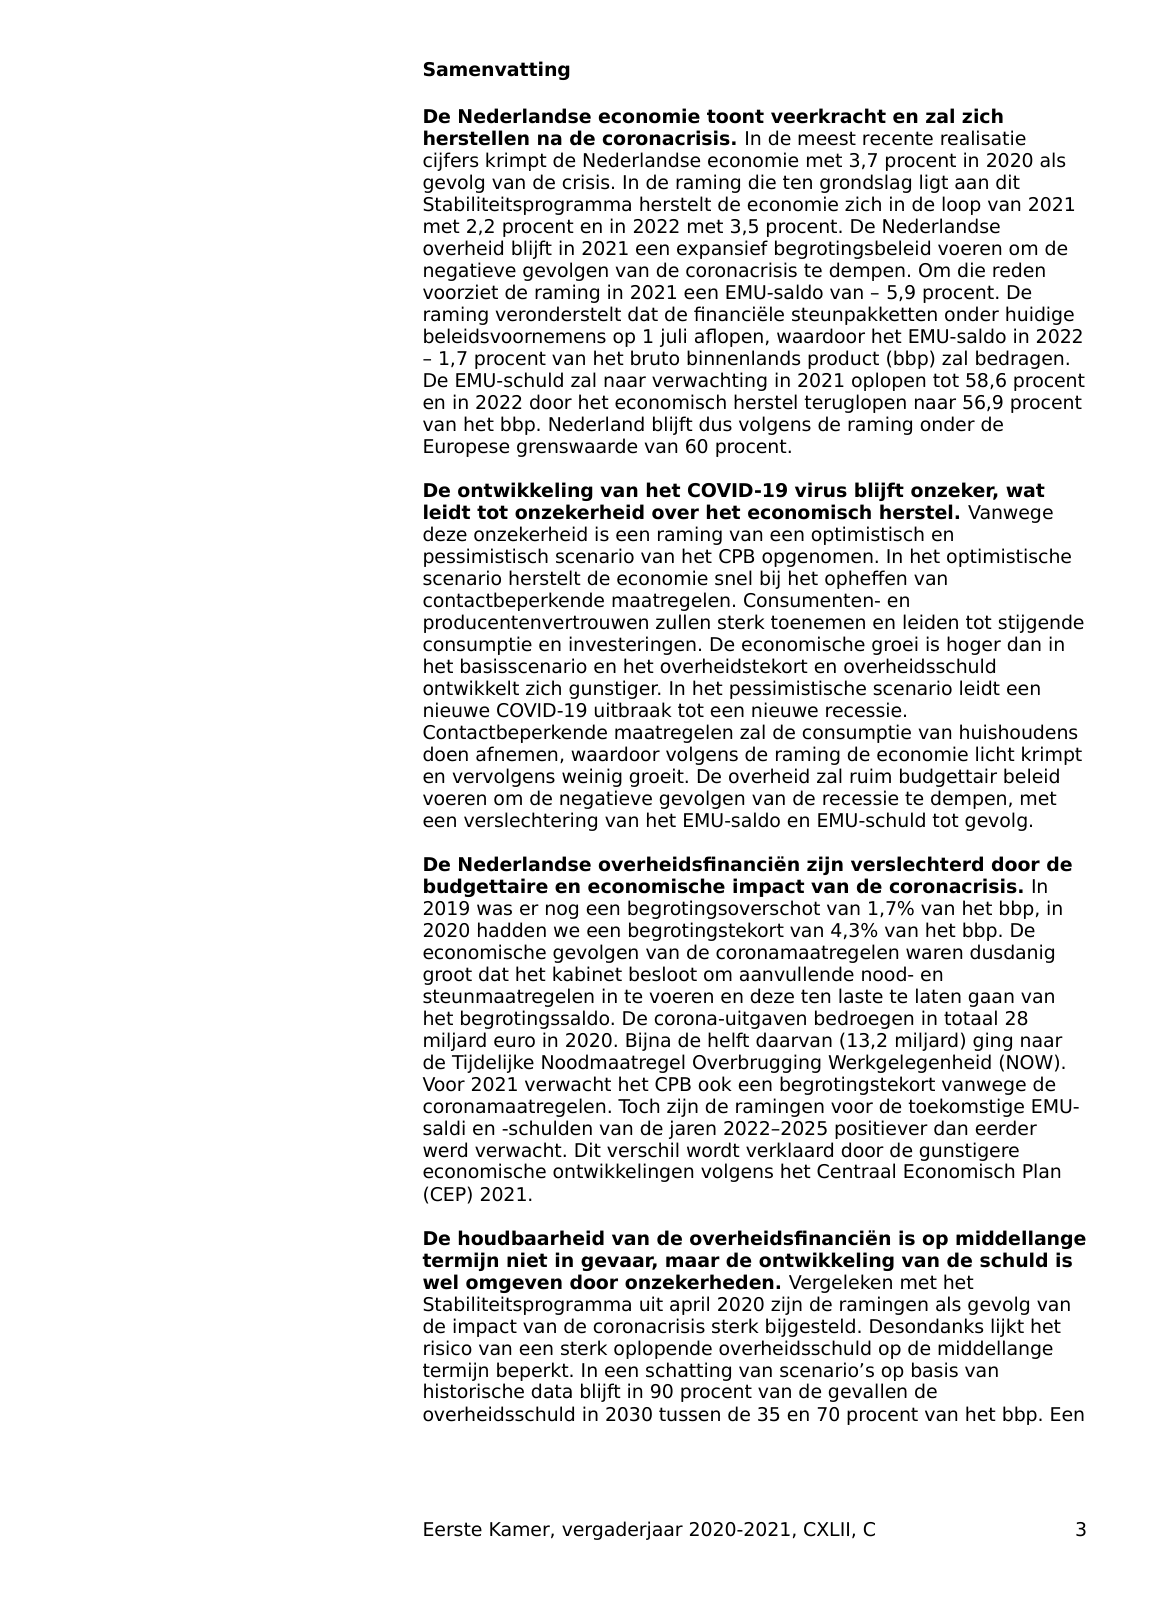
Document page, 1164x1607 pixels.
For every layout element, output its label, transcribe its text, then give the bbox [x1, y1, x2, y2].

text De ontwikkeling van het COVID-19 virus blijft onzeker, wat leidt tot onzekerheid over het economisch herstel. Vanwege deze onzekerheid is een raming van een optimistisch en pessimistisch scenario van het CPB opgenomen. In het optimistische scenario herstelt de economie snel bij het opheffen van contactbeperkende maatregelen. Consumenten- en producentenvertrouwen zullen sterk toenemen en leiden tot stijgende consumptie en investeringen. De economische groei is hoger dan in het basisscenario en het overheidstekort en overheidsschuld ontwikkelt zich gunstiger. In het pessimistische scenario leidt een nieuwe COVID-19 uitbraak tot een nieuwe recessie. Contactbeperkende maatregelen zal de consumptie van huishoudens doen afnemen, waardoor volgens de raming de economie licht krimpt en vervolgens weinig groeit. De overheid zal ruim budgettair beleid voeren om de negatieve gevolgen van de recessie te dempen, met een verslechtering van het EMU-saldo en EMU-schuld tot gevolg. [422, 480, 1087, 832]
text De Nederlandse economie toont veerkracht en zal zich herstellen na de coronacrisis. In de meest recente realisatie cijfers krimpt de Nederlandse economie met 3,7 procent in 2020 als gevolg van de crisis. In de raming die ten grondslag ligt aan dit Stabiliteitsprogramma herstelt de economie zich in de loop van 2021 met 2,2 procent en in 2022 met 3,5 procent. De Nederlandse overheid blijft in 2021 een expansief begrotingsbeleid voeren om de negatieve gevolgen van de coronacrisis te dempen. Om die reden voorziet de raming in 2021 een EMU-saldo van – 5,9 procent. De raming veronderstelt dat de financiële steunpakketten onder huidige beleidsvoornemens op 1 juli aflopen, waardoor het EMU-saldo in 2022 – 1,7 procent van het bruto binnenlands product (bbp) zal bedragen. De EMU-schuld zal naar verwachting in 2021 oplopen tot 58,6 procent en in 2022 door het economisch herstel teruglopen naar 56,9 procent van het bbp. Nederland blijft dus volgens de raming onder de Europese grenswaarde van 60 procent. [422, 106, 1087, 458]
text De houdbaarheid van de overheidsfinanciën is op middellange termijn niet in gevaar, maar de ontwikkeling van de schuld is wel omgeven door onzekerheden. Vergeleken met het Stabiliteitsprogramma uit april 2020 zijn de ramingen als gevolg van de impact van de coronacrisis sterk bijgesteld. Desondanks lijkt het risico van een sterk oplopende overheidsschuld op de middellange termijn beperkt. In een schatting van scenario’s op basis van historische data blijft in 90 procent van de gevallen de overheidsschuld in 2030 tussen de 35 en 70 procent van het bbp. Een [422, 1228, 1087, 1425]
subtitle Samenvatting [422, 59, 1087, 81]
text De Nederlandse overheidsfinanciën zijn verslechterd door de budgettaire en economische impact van de coronacrisis. In 2019 was er nog een begrotingsoverschot van 1,7% van het bbp, in 2020 hadden we een begrotingstekort van 4,3% van het bbp. De economische gevolgen van de coronamaatregelen waren dusdanig groot dat het kabinet besloot om aanvullende nood- en steunmaatregelen in te voeren en deze ten laste te laten gaan van het begrotingssaldo. De corona-uitgaven bedroegen in totaal 28 miljard euro in 2020. Bijna de helft daarvan (13,2 miljard) ging naar de Tijdelijke Noodmaatregel Overbrugging Werkgelegenheid (NOW). Voor 2021 verwacht het CPB ook een begrotingstekort vanwege de coronamaatregelen. Toch zijn de ramingen voor de toekomstige EMU-saldi en -schulden van de jaren 2022–2025 positiever dan eerder werd verwacht. Dit verschil wordt verklaard door de gunstigere economische ontwikkelingen volgens het Centraal Economisch Plan (CEP) 2021. [422, 854, 1087, 1205]
